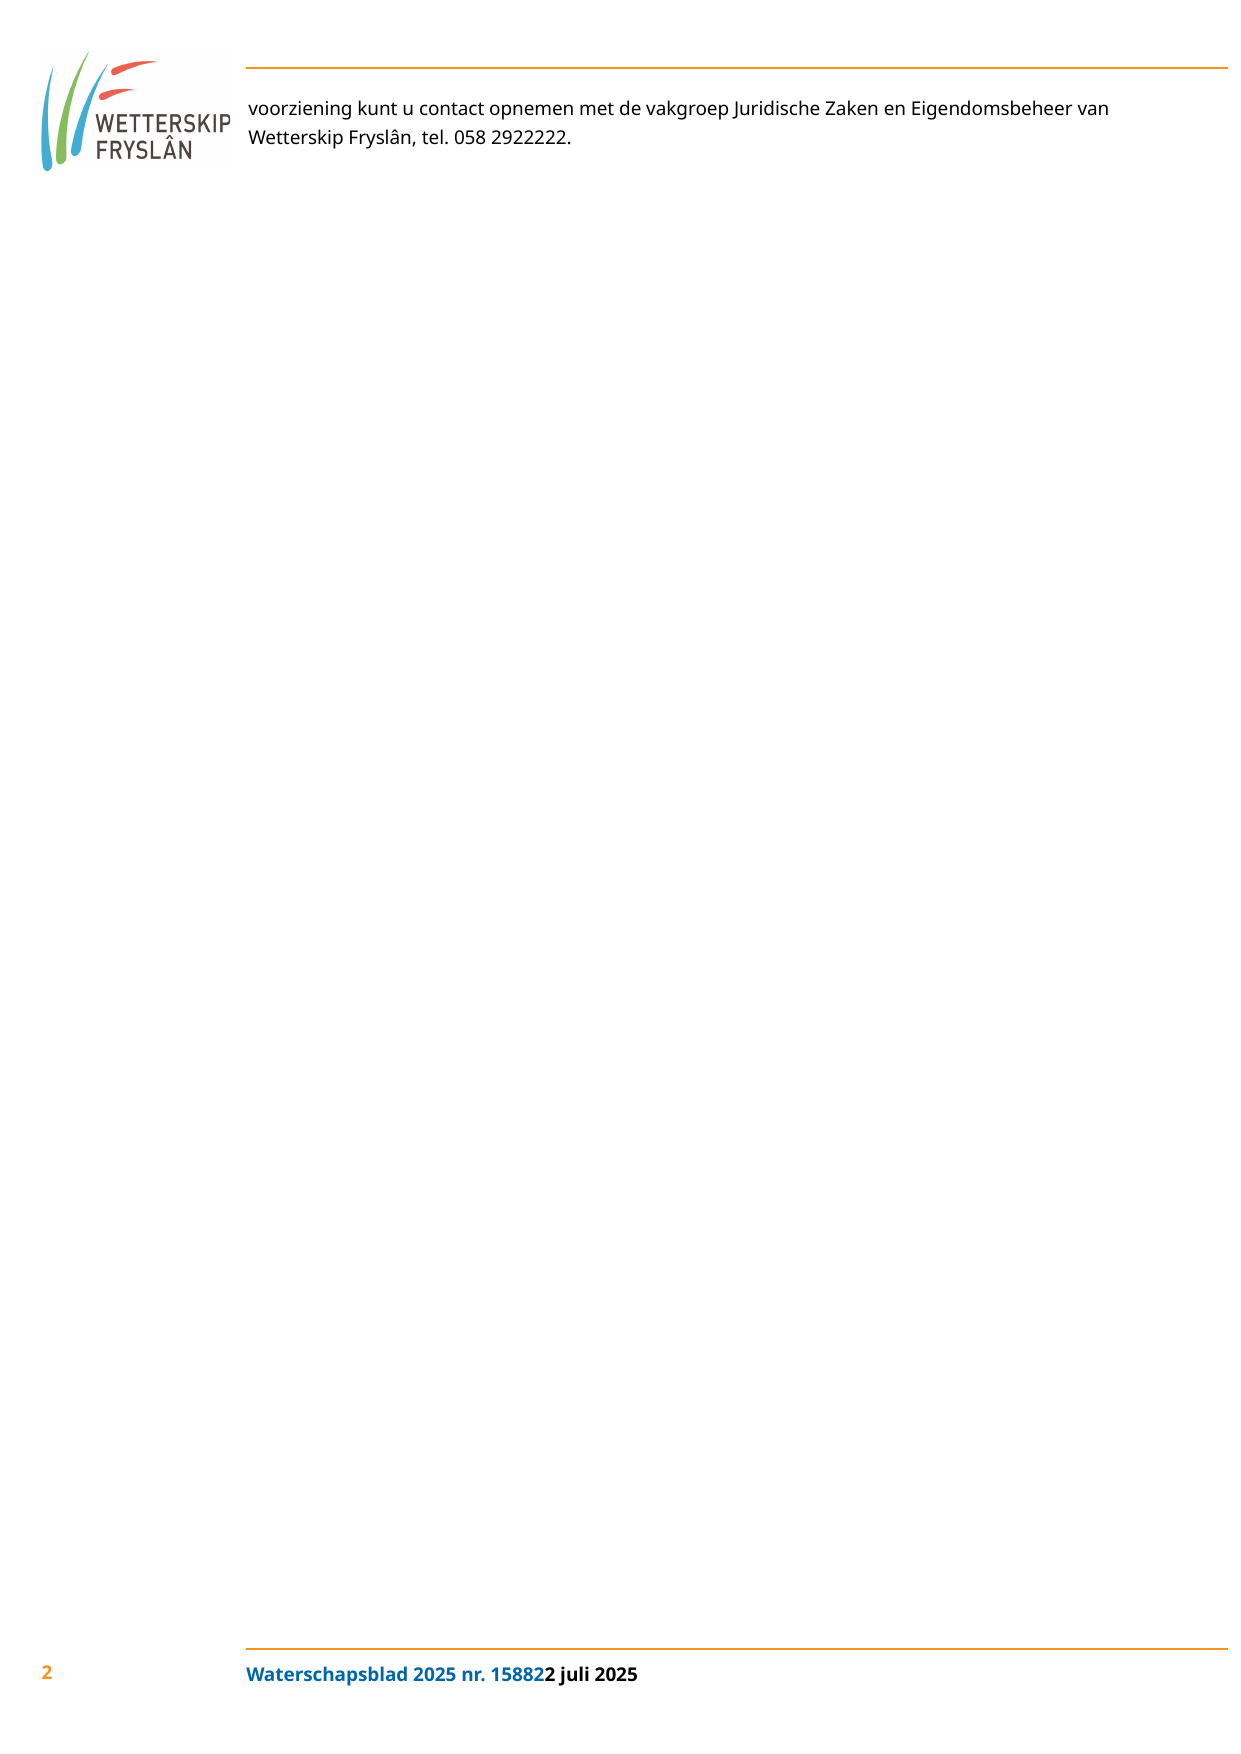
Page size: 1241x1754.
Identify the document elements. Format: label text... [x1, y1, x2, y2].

text voorziening kunt u contact opnemen met de vakgroep Juridische Zaken en Eigendomsbeheer van Wetterskip Fryslân, tel. 058 2922222. [248, 95, 1152, 150]
picture [41, 47, 231, 172]
